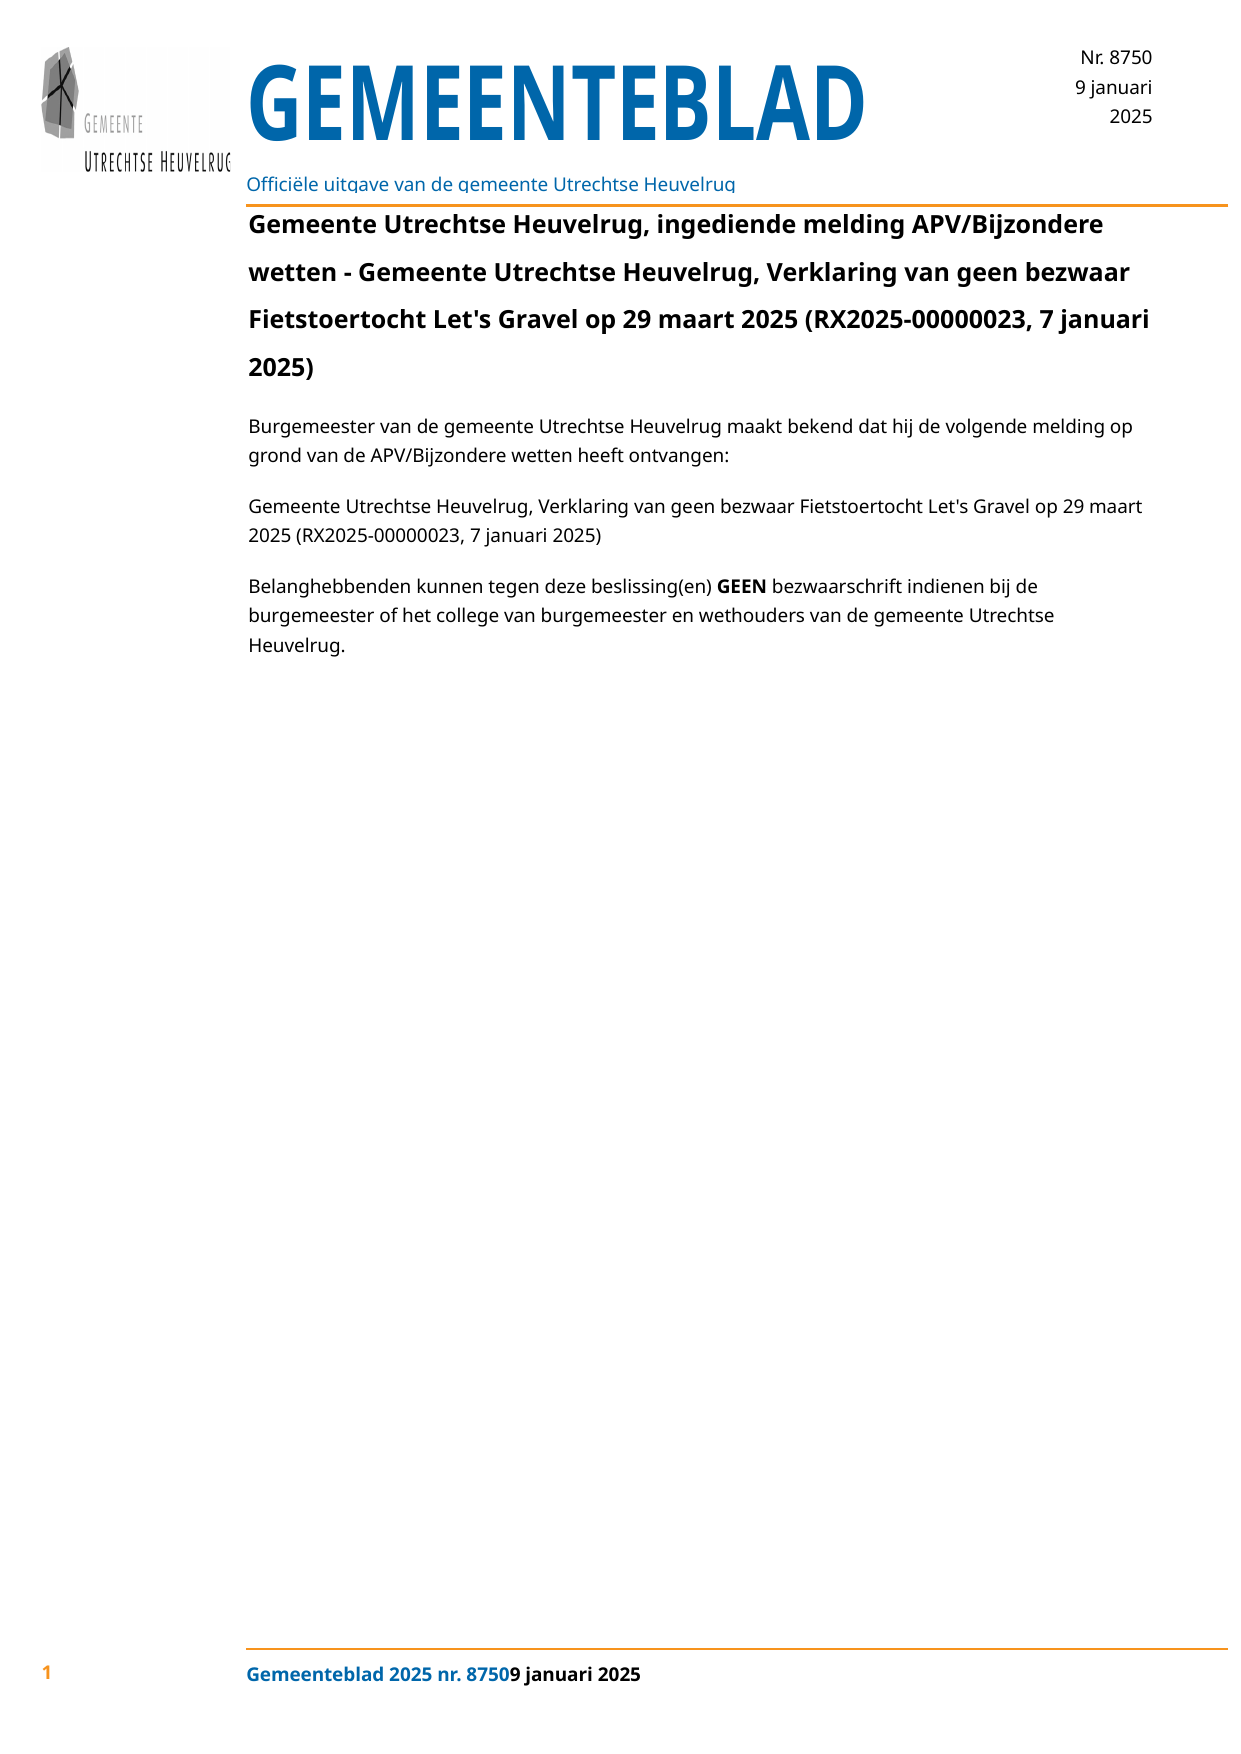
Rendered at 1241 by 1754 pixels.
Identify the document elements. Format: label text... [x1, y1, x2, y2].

text Gemeente Utrechtse Heuvelrug, ingediende melding APV/Bijzondere wetten - Gemeente Utrechtse Heuvelrug, Verklaring van geen bezwaar Fietstoertocht Let's Gravel op 29 maart 2025 (RX2025-00000023, 7 januari 2025) [248, 207, 1152, 384]
text Belanghebbenden kunnen tegen deze beslissing(en) GEEN bezwaarschrift indienen bij de burgemeester of het college van burgemeester en wethouders van de gemeente Utrechtse Heuvelrug. [248, 573, 1152, 658]
text Burgemeester van de gemeente Utrechtse Heuvelrug maakt bekend dat hij de volgende melding op grond van de APV/Bijzondere wetten heeft ontvangen: [248, 413, 1152, 468]
picture [41, 47, 231, 172]
text Gemeente Utrechtse Heuvelrug, Verklaring van geen bezwaar Fietstoertocht Let's Gravel op 29 maart 2025 (RX2025-00000023, 7 januari 2025) [248, 493, 1152, 548]
